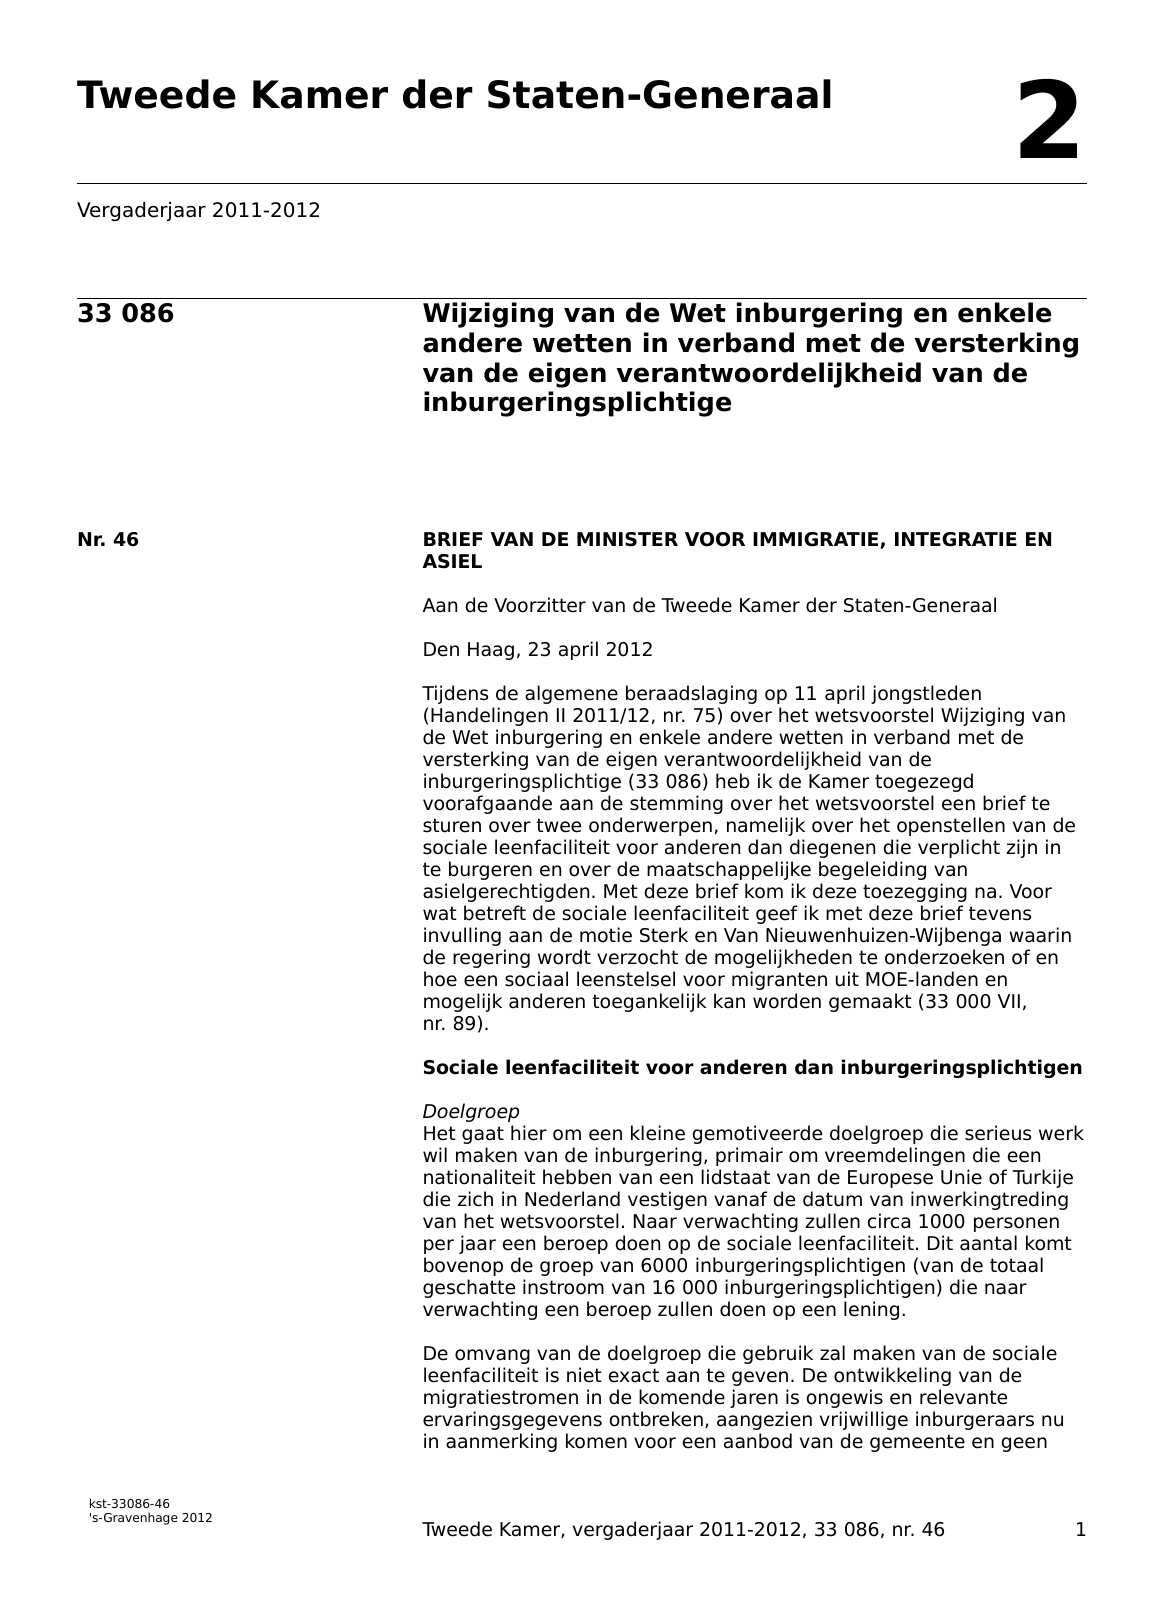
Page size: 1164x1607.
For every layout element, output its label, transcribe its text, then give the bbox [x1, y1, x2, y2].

text Aan de Voorzitter van de Tweede Kamer der Staten-Generaal [422, 595, 1087, 617]
text Het gaat hier om een kleine gemotiveerde doelgroep die serieus werk wil maken van de inburgering, primair om vreemdelingen die een nationaliteit hebben van een lidstaat van de Europese Unie of Turkije die zich in Nederland vestigen vanaf de datum van inwerkingtreding van het wetsvoorstel. Naar verwachting zullen circa 1000 personen per jaar een beroep doen op de sociale leenfaciliteit. Dit aantal komt bovenop de groep van 6000 inburgeringsplichtigen (van de totaal geschatte instroom van 16 000 inburgeringsplichtigen) die naar verwachting een beroep zullen doen op een lening. [422, 1123, 1087, 1321]
table_header Tweede Kamer der Staten-Generaal [77, 59, 886, 183]
text 's-Gravenhage 2012 [88, 1511, 323, 1525]
text Den Haag, 23 april 2012 [422, 639, 1087, 661]
text kst-33086-46 [88, 1497, 323, 1511]
subtitle Doelgroep [422, 1101, 1087, 1123]
table_header 2 [886, 59, 1087, 183]
subtitle 33 086 Wijziging van de Wet inburgering en enkele andere wetten in verband met de versterking van de eigen verantwoordelijkheid van de inburgeringsplichtige [77, 299, 1087, 418]
table_cell Vergaderjaar 2011-2012 [77, 184, 1087, 298]
subtitle Nr. 46 BRIEF VAN DE MINISTER VOOR IMMIGRATIE, INTEGRATIE EN ASIEL [77, 529, 1087, 573]
subtitle Sociale leenfaciliteit voor anderen dan inburgeringsplichtigen [422, 1057, 1087, 1079]
text Tijdens de algemene beraadslaging op 11 april jongstleden (Handelingen II 2011/12, nr. 75) over het wetsvoorstel Wijziging van de Wet inburgering en enkele andere wetten in verband met de versterking van de eigen verantwoordelijkheid van de inburgeringsplichtige (33 086) heb ik de Kamer toegezegd voorafgaande aan de stemming over het wetsvoorstel een brief te sturen over twee onderwerpen, namelijk over het openstellen van de sociale leenfaciliteit voor anderen dan diegenen die verplicht zijn in te burgeren en over de maatschappelijke begeleiding van asielgerechtigden. Met deze brief kom ik deze toezegging na. Voor wat betreft de sociale leenfaciliteit geef ik met deze brief tevens invulling aan de motie Sterk en Van Nieuwenhuizen-Wijbenga waarin de regering wordt verzocht de mogelijkheden te onderzoeken of en hoe een sociaal leenstelsel voor migranten uit MOE-landen en mogelijk anderen toegankelijk kan worden gemaakt (33 000 VII, nr. 89). [422, 683, 1087, 1035]
text De omvang van de doelgroep die gebruik zal maken van de sociale leenfaciliteit is niet exact aan te geven. De ontwikkeling van de migratiestromen in de komende jaren is ongewis en relevante ervaringsgegevens ontbreken, aangezien vrijwillige inburgeraars nu in aanmerking komen voor een aanbod van de gemeente en geen [422, 1343, 1087, 1453]
